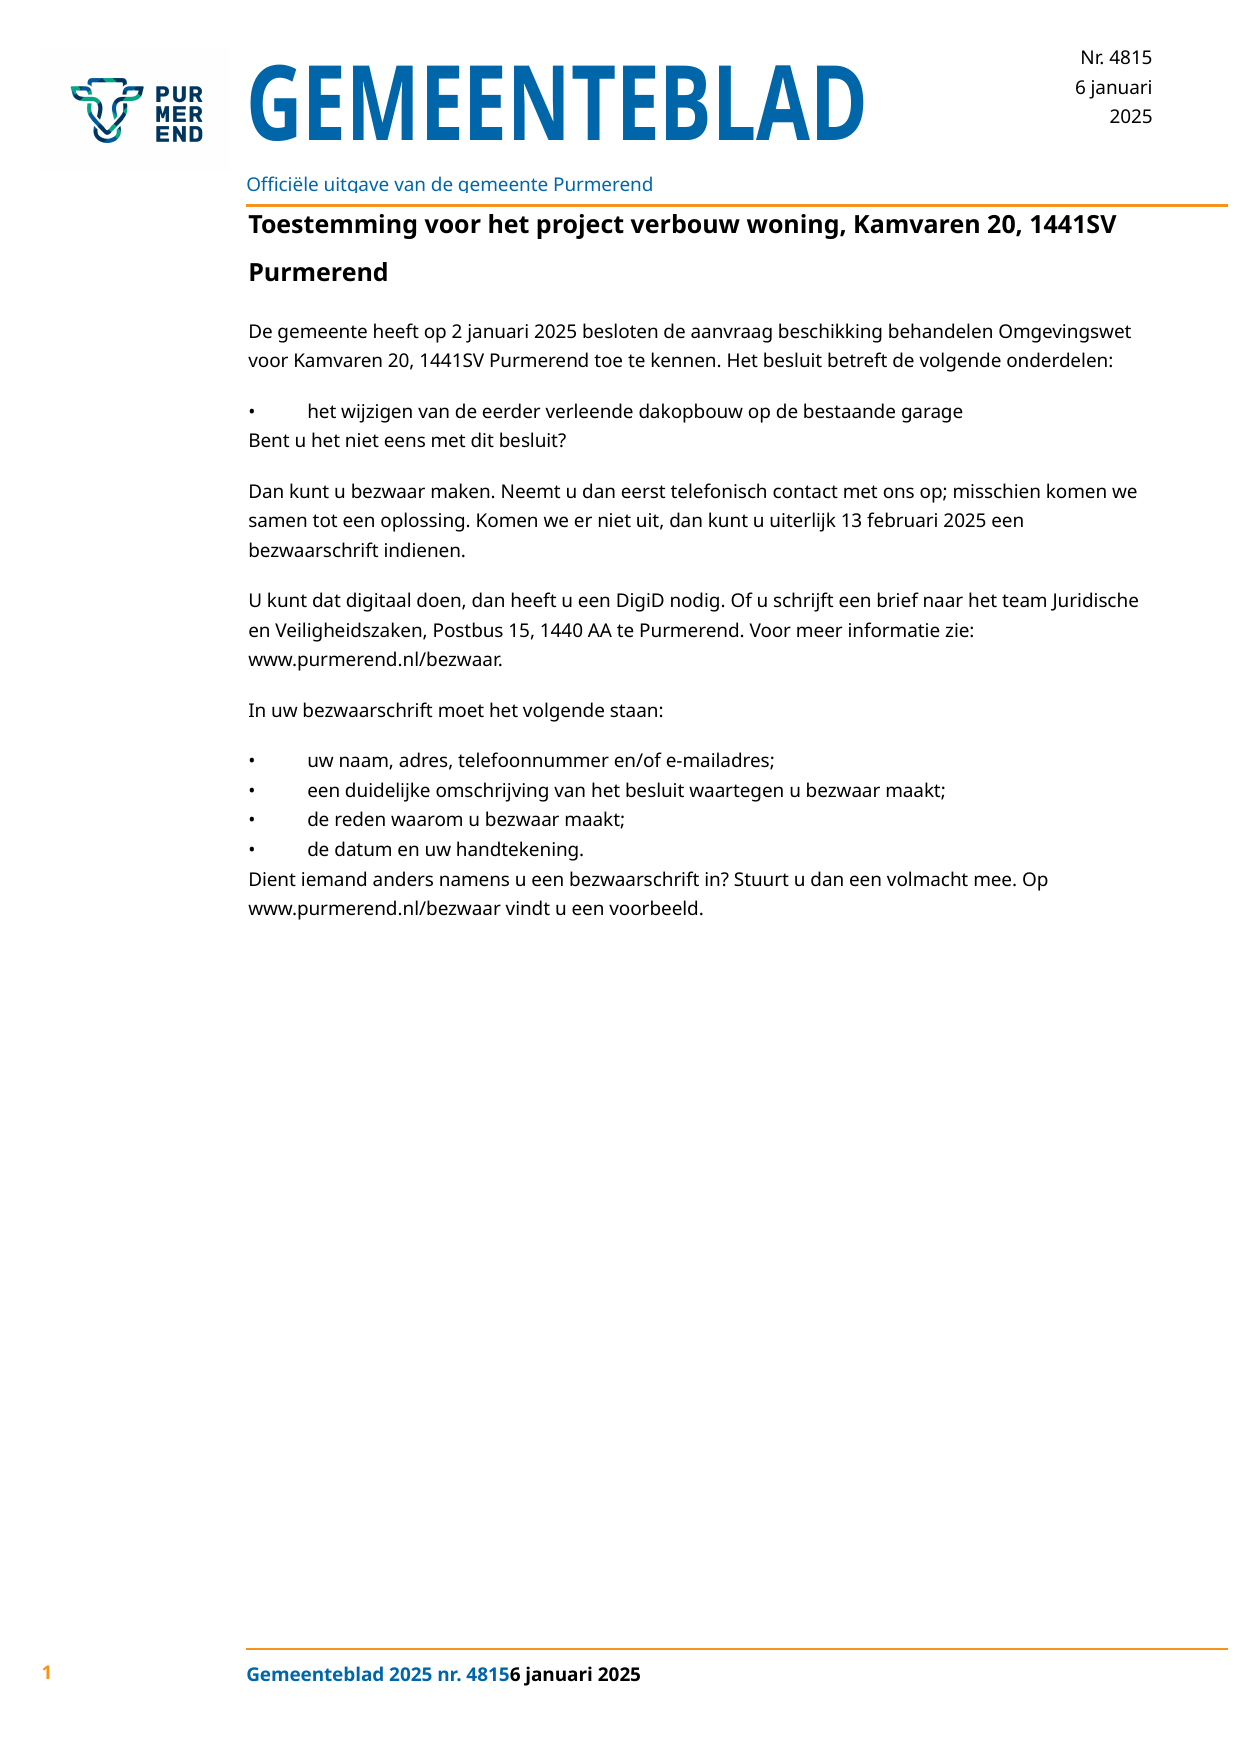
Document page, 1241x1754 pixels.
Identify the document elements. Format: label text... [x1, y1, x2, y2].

list een duidelijke omschrijving van het besluit waartegen u bezwaar maakt; [248, 777, 1152, 803]
list uw naam, adres, telefoonnummer en/of e-mailadres; [248, 747, 1152, 773]
list het wijzigen van de eerder verleende dakopbouw op de bestaande garage [248, 398, 1152, 424]
text In uw bezwaarschrift moet het volgende staan: [248, 697, 1152, 723]
text Dient iemand anders namens u een bezwaarschrift in? Stuurt u dan een volmacht mee. Op www.purmerend.nl/bezwaar vindt u een voorbeeld. [248, 866, 1152, 921]
text Dan kunt u bezwaar maken. Neemt u dan eerst telefonisch contact met ons op; misschien komen we samen tot een oplossing. Komen we er niet uit, dan kunt u uiterlijk 13 februari 2025 een bezwaarschrift indienen. [248, 478, 1152, 563]
text Toestemming voor het project verbouw woning, Kamvaren 20, 1441SV Purmerend [248, 207, 1152, 288]
text U kunt dat digitaal doen, dan heeft u een DigiD nodig. Of u schrijft een brief naar het team Juridische en Veiligheidszaken, Postbus 15, 1440 AA te Purmerend. Voor meer informatie zie: www.purmerend.nl/bezwaar. [248, 587, 1152, 672]
picture [41, 47, 231, 172]
list de datum en uw handtekening. [248, 836, 1152, 862]
list de reden waarom u bezwaar maakt; [248, 807, 1152, 832]
text Bent u het niet eens met dit besluit? [248, 427, 1152, 453]
text De gemeente heeft op 2 januari 2025 besloten de aanvraag beschikking behandelen Omgevingswet voor Kamvaren 20, 1441SV Purmerend toe te kennen. Het besluit betreft de volgende onderdelen: [248, 318, 1152, 373]
